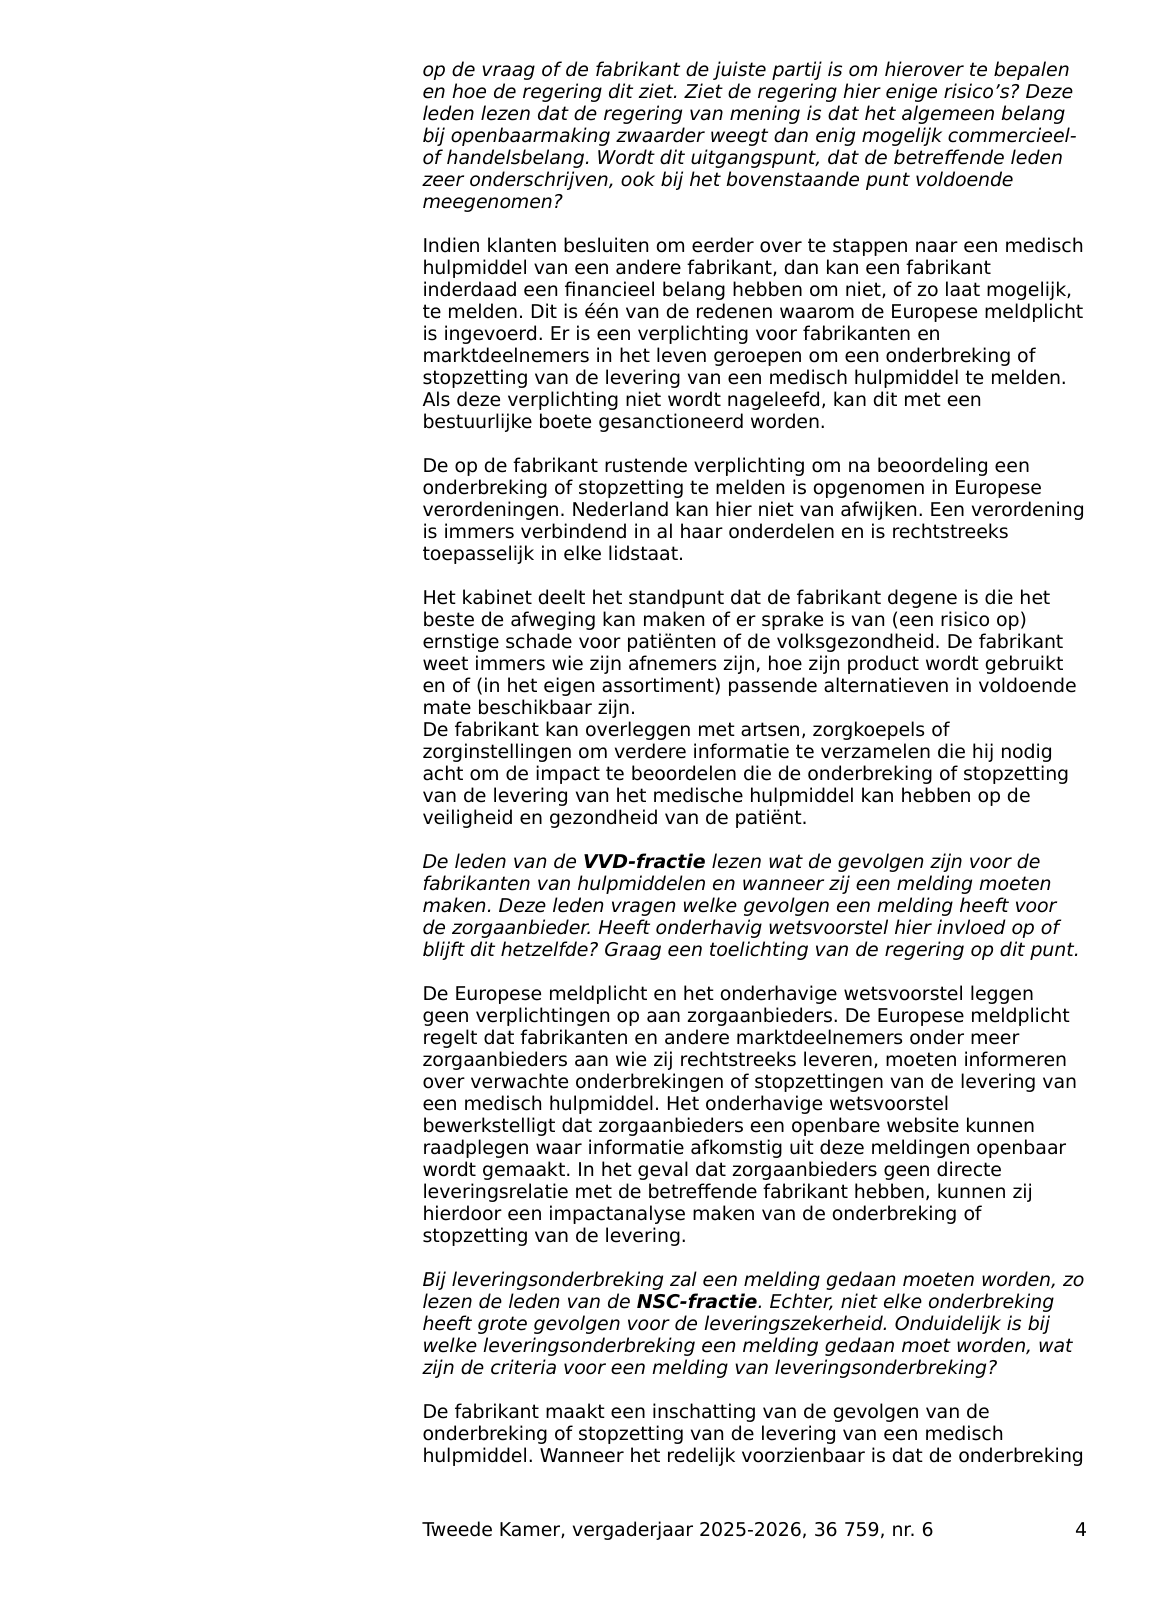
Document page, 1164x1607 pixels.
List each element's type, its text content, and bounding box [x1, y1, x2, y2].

text De fabrikant kan overleggen met artsen, zorgkoepels of zorginstellingen om verdere informatie te verzamelen die hij nodig acht om de impact te beoordelen die de onderbreking of stopzetting van de levering van het medische hulpmiddel kan hebben op de veiligheid en gezondheid van de patiënt. [422, 719, 1087, 829]
text De op de fabrikant rustende verplichting om na beoordeling een onderbreking of stopzetting te melden is opgenomen in Europese verordeningen. Nederland kan hier niet van afwijken. Een verordening is immers verbindend in al haar onderdelen en is rechtstreeks toepasselijk in elke lidstaat. [422, 455, 1087, 565]
text De fabrikant maakt een inschatting van de gevolgen van de onderbreking of stopzetting van de levering van een medisch hulpmiddel. Wanneer het redelijk voorzienbaar is dat de onderbreking [422, 1401, 1087, 1467]
text Het kabinet deelt het standpunt dat de fabrikant degene is die het beste de afweging kan maken of er sprake is van (een risico op) ernstige schade voor patiënten of de volksgezondheid. De fabrikant weet immers wie zijn afnemers zijn, hoe zijn product wordt gebruikt en of (in het eigen assortiment) passende alternatieven in voldoende mate beschikbaar zijn. [422, 587, 1087, 719]
text Bij leveringsonderbreking zal een melding gedaan moeten worden, zo lezen de leden van de NSC-fractie. Echter, niet elke onderbreking heeft grote gevolgen voor de leveringszekerheid. Onduidelijk is bij welke leveringsonderbreking een melding gedaan moet worden, wat zijn de criteria voor een melding van leveringsonderbreking? [422, 1269, 1087, 1379]
text De Europese meldplicht en het onderhavige wetsvoorstel leggen geen verplichtingen op aan zorgaanbieders. De Europese meldplicht regelt dat fabrikanten en andere marktdeelnemers onder meer zorgaanbieders aan wie zij rechtstreeks leveren, moeten informeren over verwachte onderbrekingen of stopzettingen van de levering van een medisch hulpmiddel. Het onderhavige wetsvoorstel bewerkstelligt dat zorgaanbieders een openbare website kunnen raadplegen waar informatie afkomstig uit deze meldingen openbaar wordt gemaakt. In het geval dat zorgaanbieders geen directe leveringsrelatie met de betreffende fabrikant hebben, kunnen zij hierdoor een impactanalyse maken van de onderbreking of stopzetting van de levering. [422, 983, 1087, 1247]
text De leden van de VVD-fractie lezen wat de gevolgen zijn voor de fabrikanten van hulpmiddelen en wanneer zij een melding moeten maken. Deze leden vragen welke gevolgen een melding heeft voor de zorgaanbieder. Heeft onderhavig wetsvoorstel hier invloed op of blijft dit hetzelfde? Graag een toelichting van de regering op dit punt. [422, 851, 1087, 961]
text op de vraag of de fabrikant de juiste partij is om hierover te bepalen en hoe de regering dit ziet. Ziet de regering hier enige risico’s? Deze leden lezen dat de regering van mening is dat het algemeen belang bij openbaarmaking zwaarder weegt dan enig mogelijk commercieel- of handelsbelang. Wordt dit uitgangspunt, dat de betreffende leden zeer onderschrijven, ook bij het bovenstaande punt voldoende meegenomen? [422, 59, 1087, 213]
text Indien klanten besluiten om eerder over te stappen naar een medisch hulpmiddel van een andere fabrikant, dan kan een fabrikant inderdaad een financieel belang hebben om niet, of zo laat mogelijk, te melden. Dit is één van de redenen waarom de Europese meldplicht is ingevoerd. Er is een verplichting voor fabrikanten en marktdeelnemers in het leven geroepen om een onderbreking of stopzetting van de levering van een medisch hulpmiddel te melden. Als deze verplichting niet wordt nageleefd, kan dit met een bestuurlijke boete gesanctioneerd worden. [422, 235, 1087, 433]
